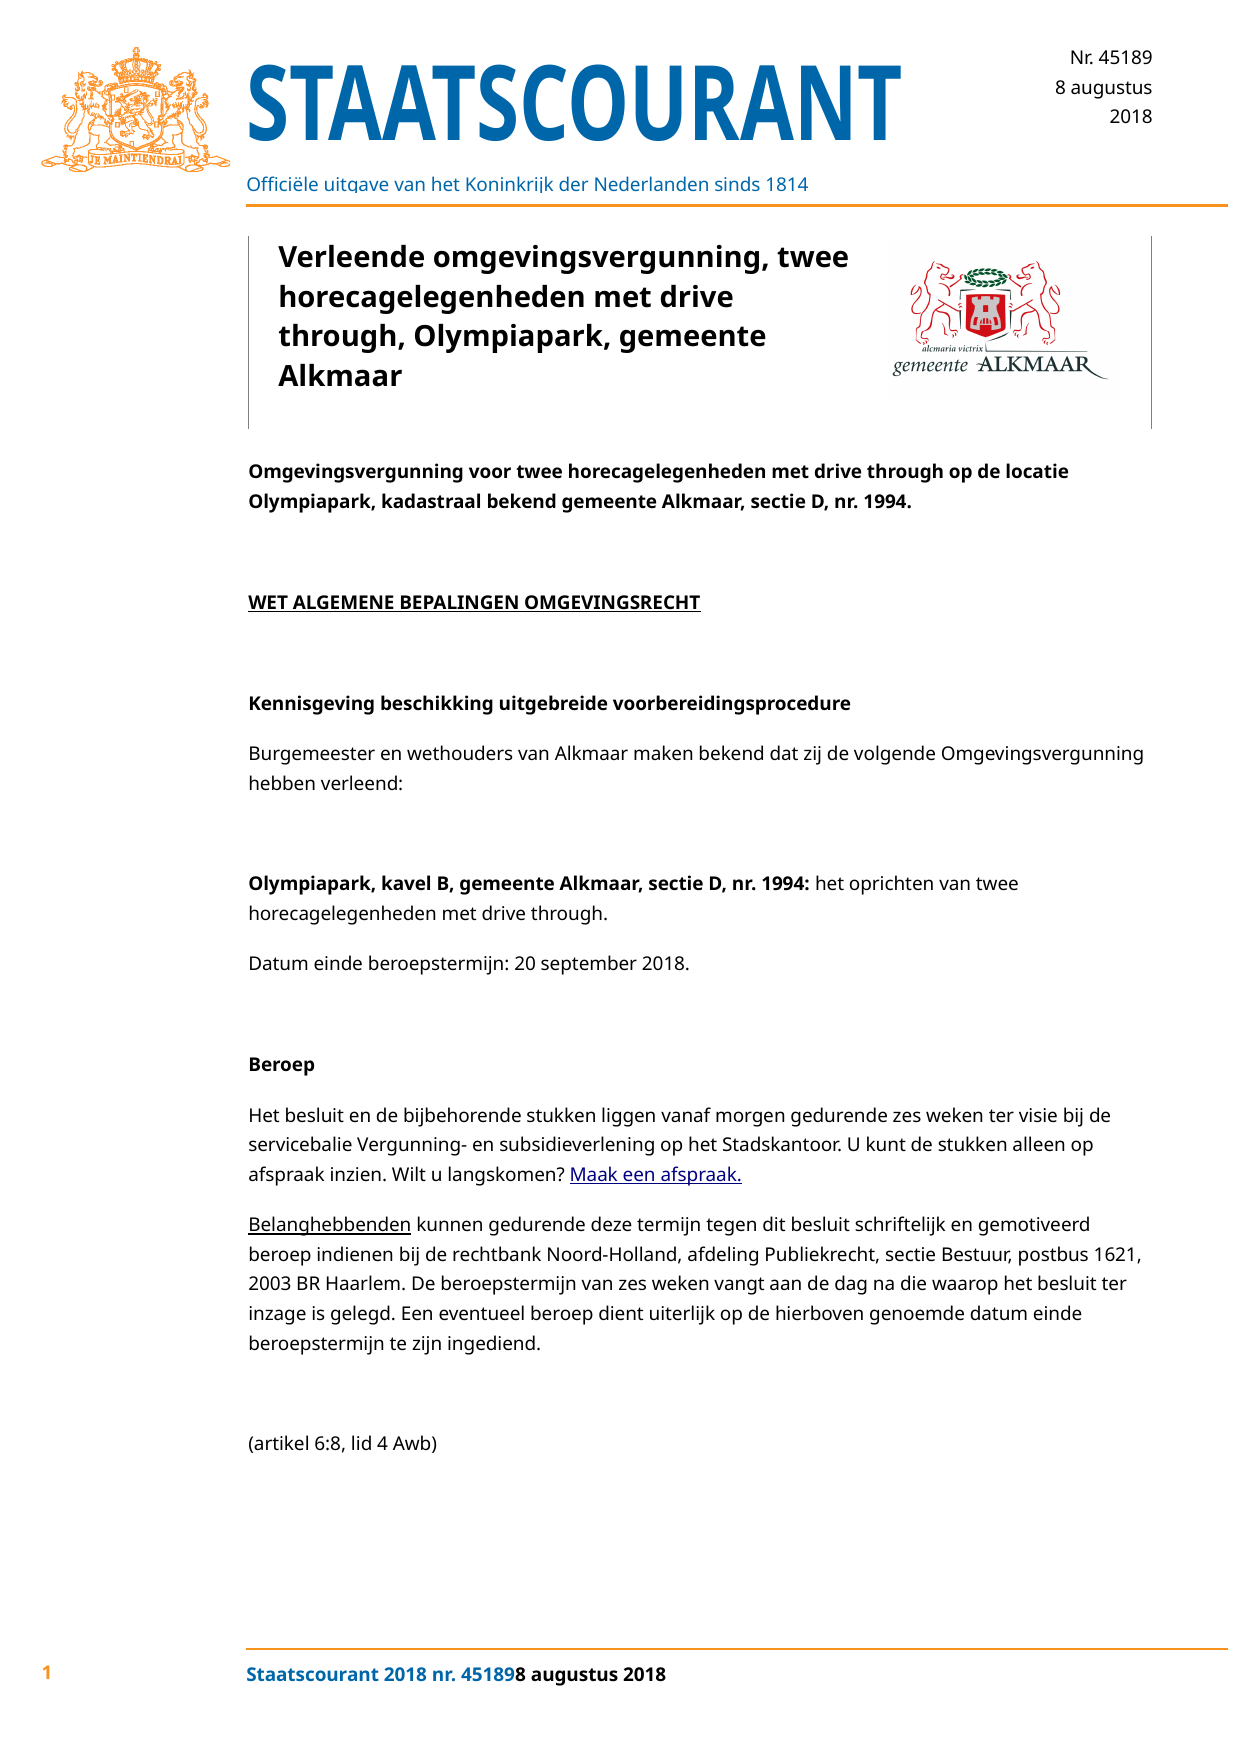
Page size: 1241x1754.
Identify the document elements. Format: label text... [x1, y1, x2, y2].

picture [41, 47, 231, 172]
text Het besluit en de bijbehorende stukken liggen vanaf morgen gedurende zes weken ter visie bij de servicebalie Vergunning- en subsidieverlening op het Stadskantoor. U kunt de stukken alleen op afspraak inzien. Wilt u langskomen? Maak een afspraak. [248, 1102, 1152, 1187]
text Omgevingsvergunning voor twee horecagelegenheden met drive through op de locatie Olympiapark, kadastraal bekend gemeente Alkmaar, sectie D, nr. 1994. [248, 458, 1152, 514]
text WET ALGEMENE BEPALINGEN OMGEVINGSRECHT [248, 589, 1152, 615]
text Burgemeester en wethouders van Alkmaar maken bekend dat zij de volgende Omgevingsvergunning hebben verleend: [248, 740, 1152, 796]
text Olympiapark, kavel B, gemeente Alkmaar, sectie D, nr. 1994: het oprichten van twee horecagelegenheden met drive through. [248, 871, 1152, 926]
text (artikel 6:8, lid 4 Awb) [248, 1431, 1152, 1456]
picture [882, 236, 1119, 404]
text Kennisgeving beschikking uitgebreide voorbereidingsprocedure [248, 690, 1152, 716]
text Belanghebbenden kunnen gedurende deze termijn tegen dit besluit schriftelijk en gemotiveerd beroep indienen bij de rechtbank Noord-Holland, afdeling Publiekrecht, sectie Bestuur, postbus 1621, 2003 BR Haarlem. De beroepstermijn van zes weken vangt aan de dag na die waarop het besluit ter inzage is gelegd. Een eventueel beroep dient uiterlijk op de hierboven genoemde datum einde beroepstermijn te zijn ingediend. [248, 1211, 1152, 1356]
table_header [850, 236, 1151, 429]
text Datum einde beroepstermijn: 20 september 2018. [248, 951, 1152, 976]
table_header Verleende omgevingsvergunning, twee horecagelegenheden met drive through, Olympiapark, gemeente Alkmaar [249, 236, 850, 429]
text Beroep [248, 1051, 1152, 1077]
